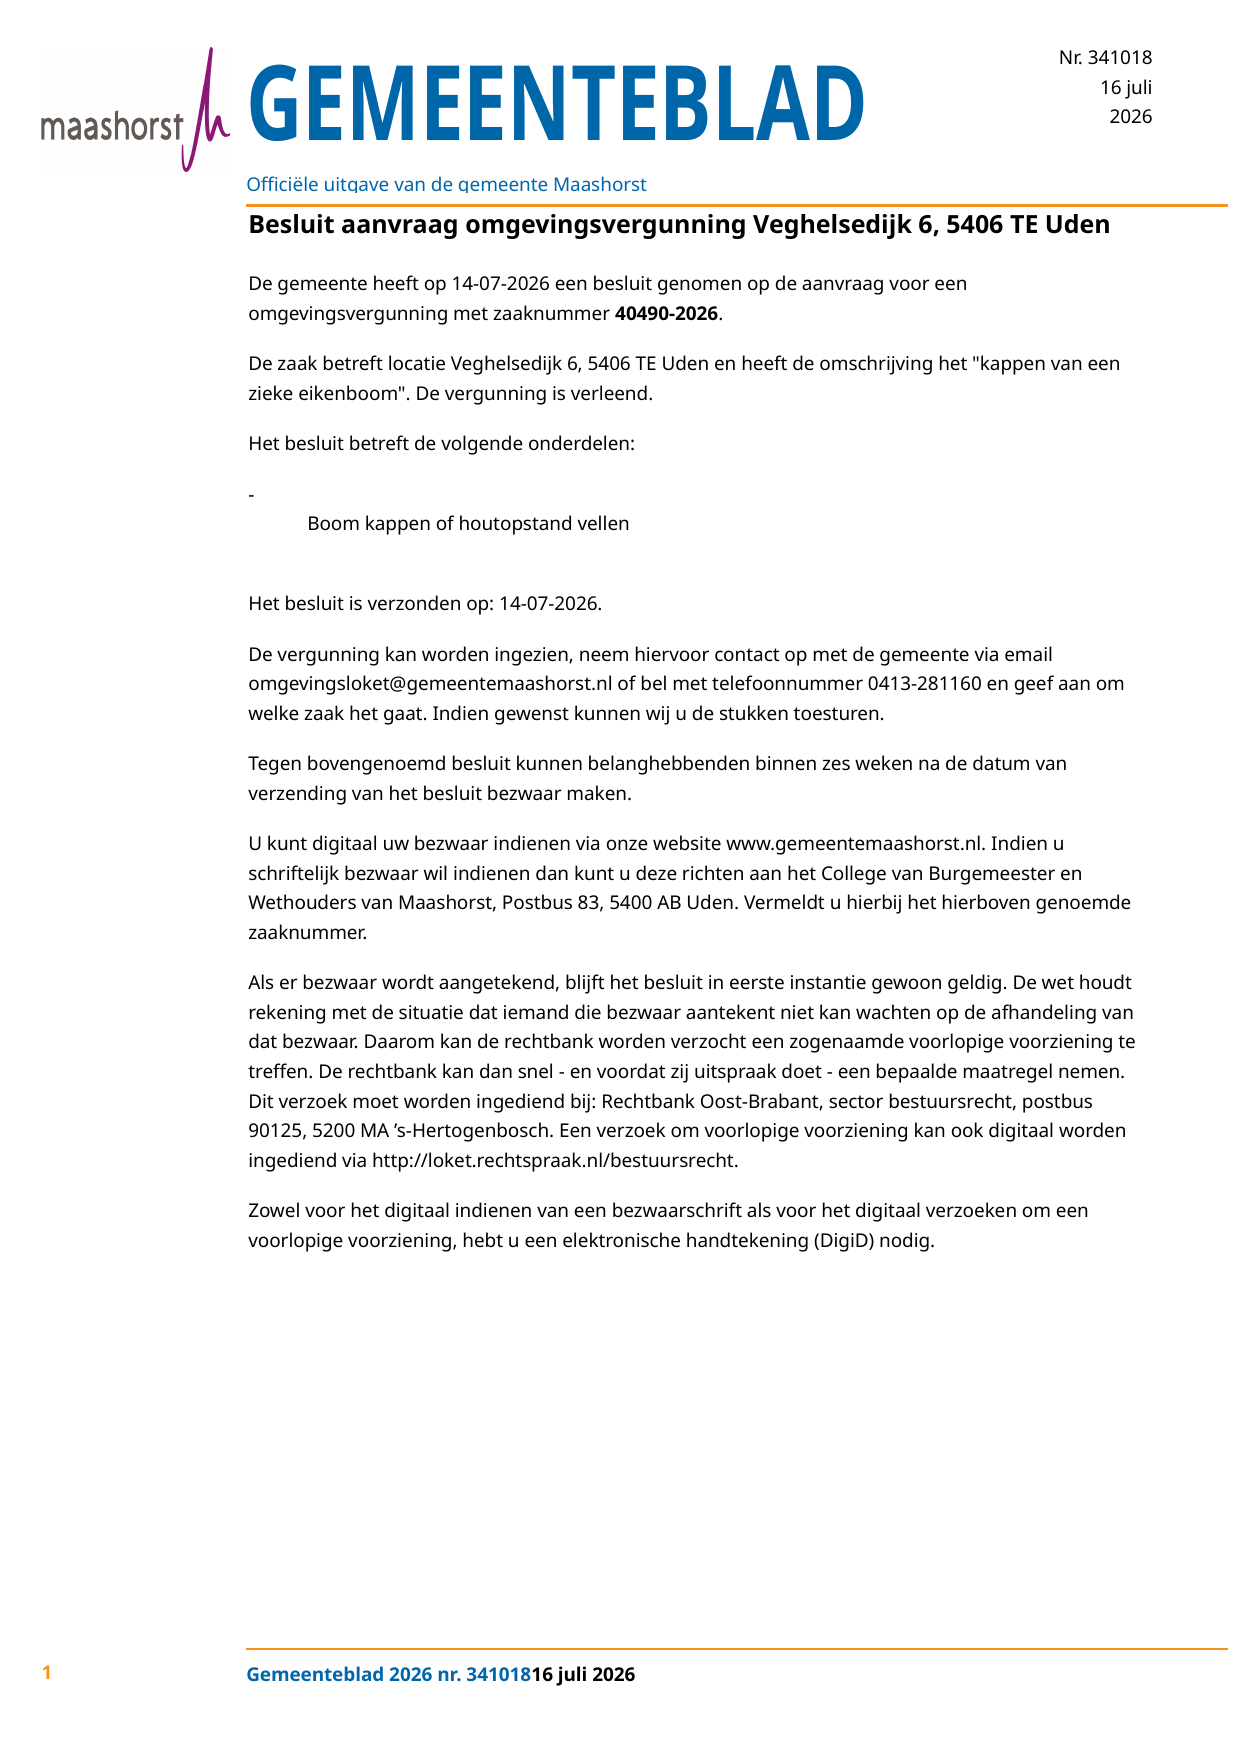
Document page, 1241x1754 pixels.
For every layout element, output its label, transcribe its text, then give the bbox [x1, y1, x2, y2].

text Het besluit is verzonden op: 14-07-2026. [248, 590, 1152, 616]
list Boom kappen of houtopstand vellen [248, 510, 1152, 536]
text Besluit aanvraag omgevingsvergunning Veghelsedijk 6, 5406 TE Uden [248, 207, 1152, 241]
text Tegen bovengenoemd besluit kunnen belanghebbenden binnen zes weken na de datum van verzending van het besluit bezwaar maken. [248, 750, 1152, 806]
text Als er bezwaar wordt aangetekend, blijft het besluit in eerste instantie gewoon geldig. De wet houdt rekening met de situatie dat iemand die bezwaar aantekent niet kan wachten op de afhandeling van dat bezwaar. Daarom kan de rechtbank worden verzocht een zogenaamde voorlopige voorziening te treffen. De rechtbank kan dan snel - en voordat zij uitspraak doet - een bepaalde maatregel nemen. Dit verzoek moet worden ingediend bij: Rechtbank Oost-Brabant, sector bestuursrecht, postbus 90125, 5200 MA ’s-Hertogenbosch. Een verzoek om voorlopige voorziening kan ook digitaal worden ingediend via http://loket.rechtspraak.nl/bestuursrecht. [248, 969, 1152, 1173]
text Het besluit betreft de volgende onderdelen: [248, 430, 1152, 456]
text De vergunning kan worden ingezien, neem hiervoor contact op met de gemeente via email omgevingsloket@gemeentemaashorst.nl of bel met telefoonnummer 0413-281160 en geef aan om welke zaak het gaat. Indien gewenst kunnen wij u de stukken toesturen. [248, 641, 1152, 726]
text Zowel voor het digitaal indienen van een bezwaarschrift als voor het digitaal verzoeken om een voorlopige voorziening, hebt u een elektronische handtekening (DigiD) nodig. [248, 1197, 1152, 1253]
picture [41, 47, 231, 172]
text U kunt digitaal uw bezwaar indienen via onze website www.gemeentemaashorst.nl. Indien u schriftelijk bezwaar wil indienen dan kunt u deze richten aan het College van Burgemeester en Wethouders van Maashorst, Postbus 83, 5400 AB Uden. Vermeldt u hierbij het hierboven genoemde zaaknummer. [248, 830, 1152, 945]
text De zaak betreft locatie Veghelsedijk 6, 5406 TE Uden en heeft de omschrijving het "kappen van een zieke eikenboom". De vergunning is verleend. [248, 350, 1152, 406]
text De gemeente heeft op 14-07-2026 een besluit genomen op de aanvraag voor een omgevingsvergunning met zaaknummer 40490-2026. [248, 270, 1152, 326]
